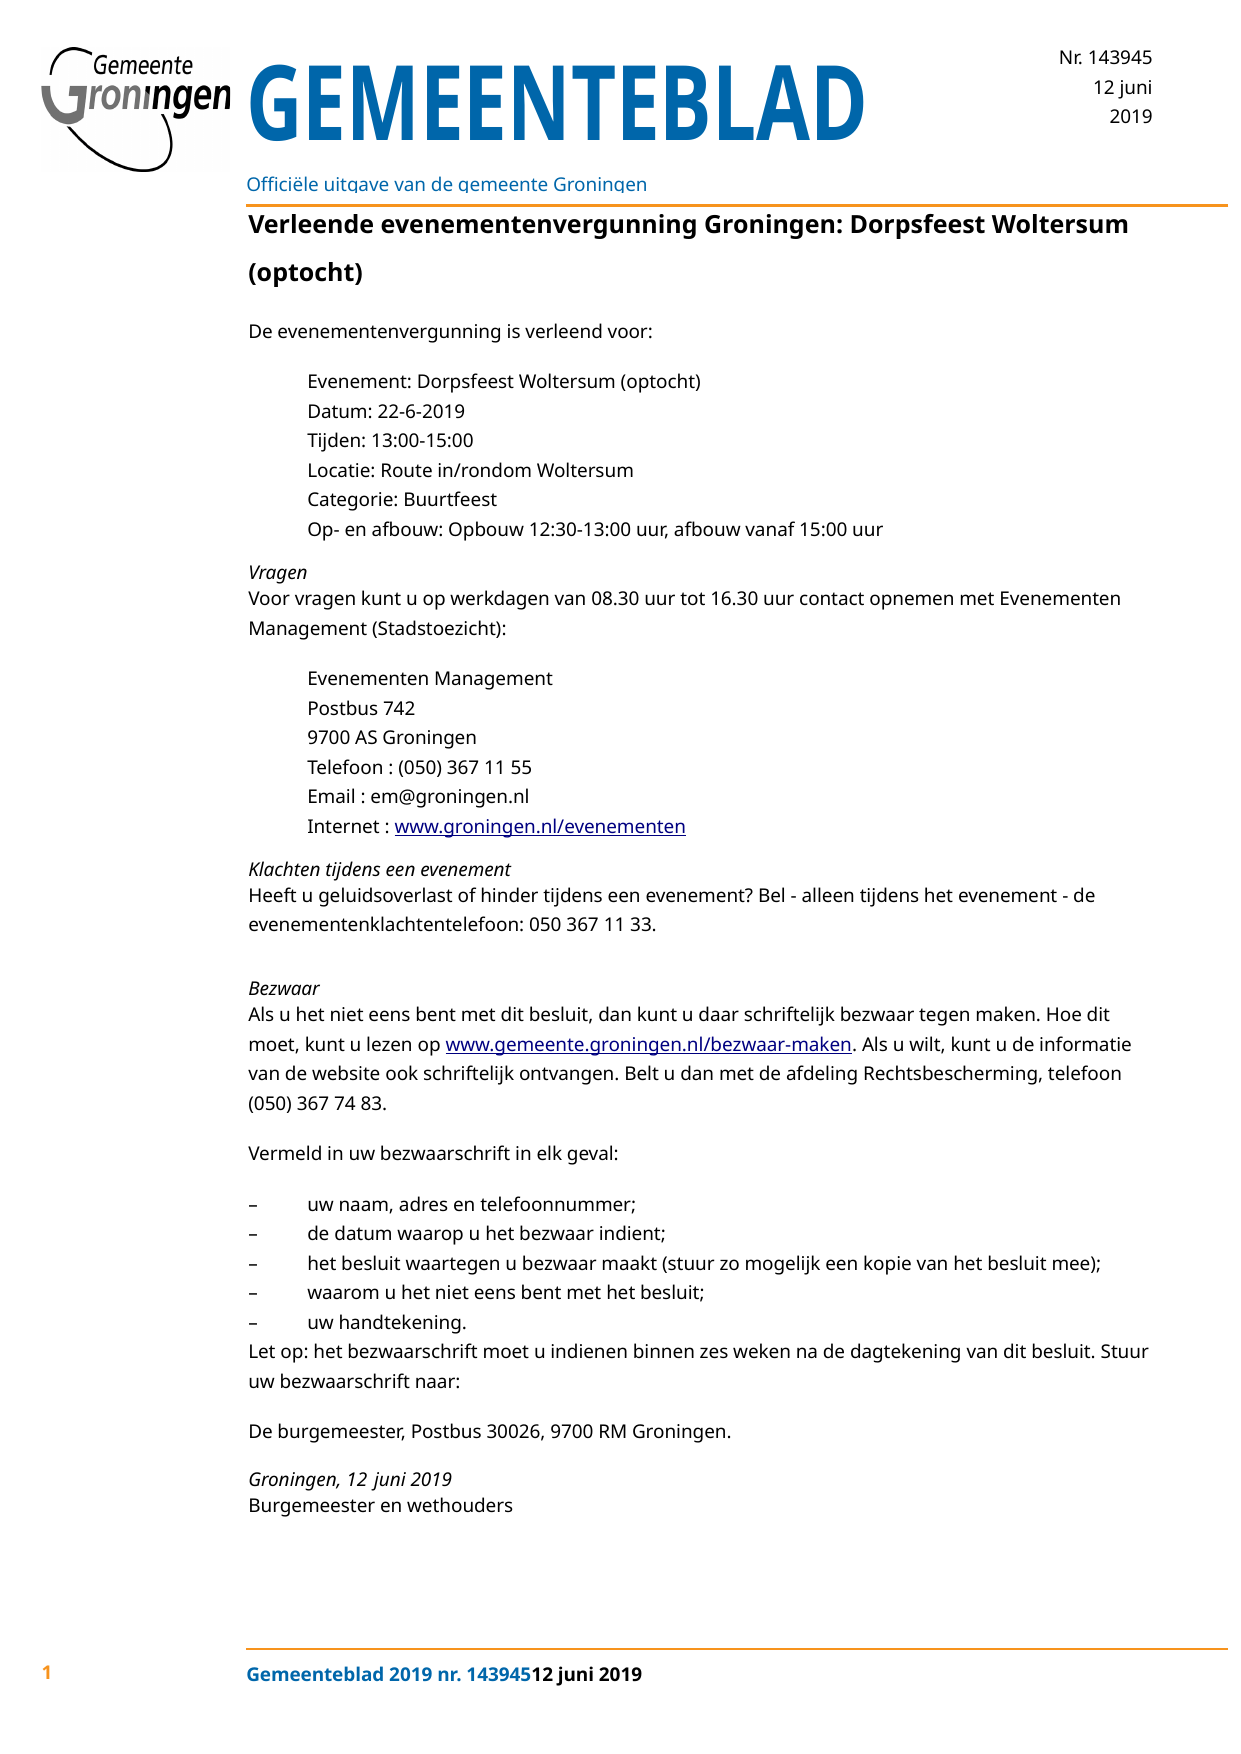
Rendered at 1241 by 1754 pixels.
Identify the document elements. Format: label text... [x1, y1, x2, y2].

list Telefoon : (050) 367 11 55 [248, 754, 1152, 779]
list de datum waarop u het bezwaar indient; [248, 1220, 1152, 1246]
text Als u het niet eens bent met dit besluit, dan kunt u daar schriftelijk bezwaar tegen maken. Hoe dit moet, kunt u lezen op www.gemeente.groningen.nl/bezwaar-maken. Als u wilt, kunt u de informatie van de website ook schriftelijk ontvangen. Belt u dan met de afdeling Rechtsbescherming, telefoon (050) 367 74 83. [248, 1001, 1152, 1116]
text Groningen, 12 juni 2019 [248, 1466, 1152, 1492]
text Klachten tijdens een evenement [248, 856, 1152, 882]
picture [41, 47, 231, 172]
list waarom u het niet eens bent met het besluit; [248, 1279, 1152, 1305]
text Let op: het bezwaarschrift moet u indienen binnen zes weken na de dagtekening van dit besluit. Stuur uw bezwaarschrift naar: [248, 1339, 1152, 1394]
text Burgemeester en wethouders [248, 1492, 1152, 1518]
list Postbus 742 [248, 695, 1152, 720]
text Verleende evenementenvergunning Groningen: Dorpsfeest Woltersum (optocht) [248, 207, 1152, 288]
list uw naam, adres en telefoonnummer; [248, 1191, 1152, 1216]
text De evenementenvergunning is verleend voor: [248, 318, 1152, 344]
list Locatie: Route in/rondom Woltersum [248, 457, 1152, 483]
text Vermeld in uw bezwaarschrift in elk geval: [248, 1140, 1152, 1166]
list Evenement: Dorpsfeest Woltersum (optocht) [248, 368, 1152, 394]
list Internet : www.groningen.nl/evenementen [248, 813, 1152, 839]
text De burgemeester, Postbus 30026, 9700 RM Groningen. [248, 1419, 1152, 1444]
list Evenementen Management [248, 665, 1152, 691]
list uw handtekening. [248, 1309, 1152, 1335]
text Heeft u geluidsoverlast of hinder tijdens een evenement? Bel - alleen tijdens het evenement - de evenementenklachtentelefoon: 050 367 11 33. [248, 882, 1152, 937]
list Tijden: 13:00-15:00 [248, 427, 1152, 453]
list het besluit waartegen u bezwaar maakt (stuur zo mogelijk een kopie van het besluit mee); [248, 1250, 1152, 1276]
list Categorie: Buurtfeest [248, 487, 1152, 512]
list Op- en afbouw: Opbouw 12:30-13:00 uur, afbouw vanaf 15:00 uur [248, 516, 1152, 542]
list 9700 AS Groningen [248, 724, 1152, 750]
list Email : em@groningen.nl [248, 783, 1152, 809]
text Vragen [248, 559, 1152, 585]
list Datum: 22-6-2019 [248, 398, 1152, 424]
text Voor vragen kunt u op werkdagen van 08.30 uur tot 16.30 uur contact opnemen met Evenementen Management (Stadstoezicht): [248, 585, 1152, 640]
text Bezwaar [248, 975, 1152, 1001]
